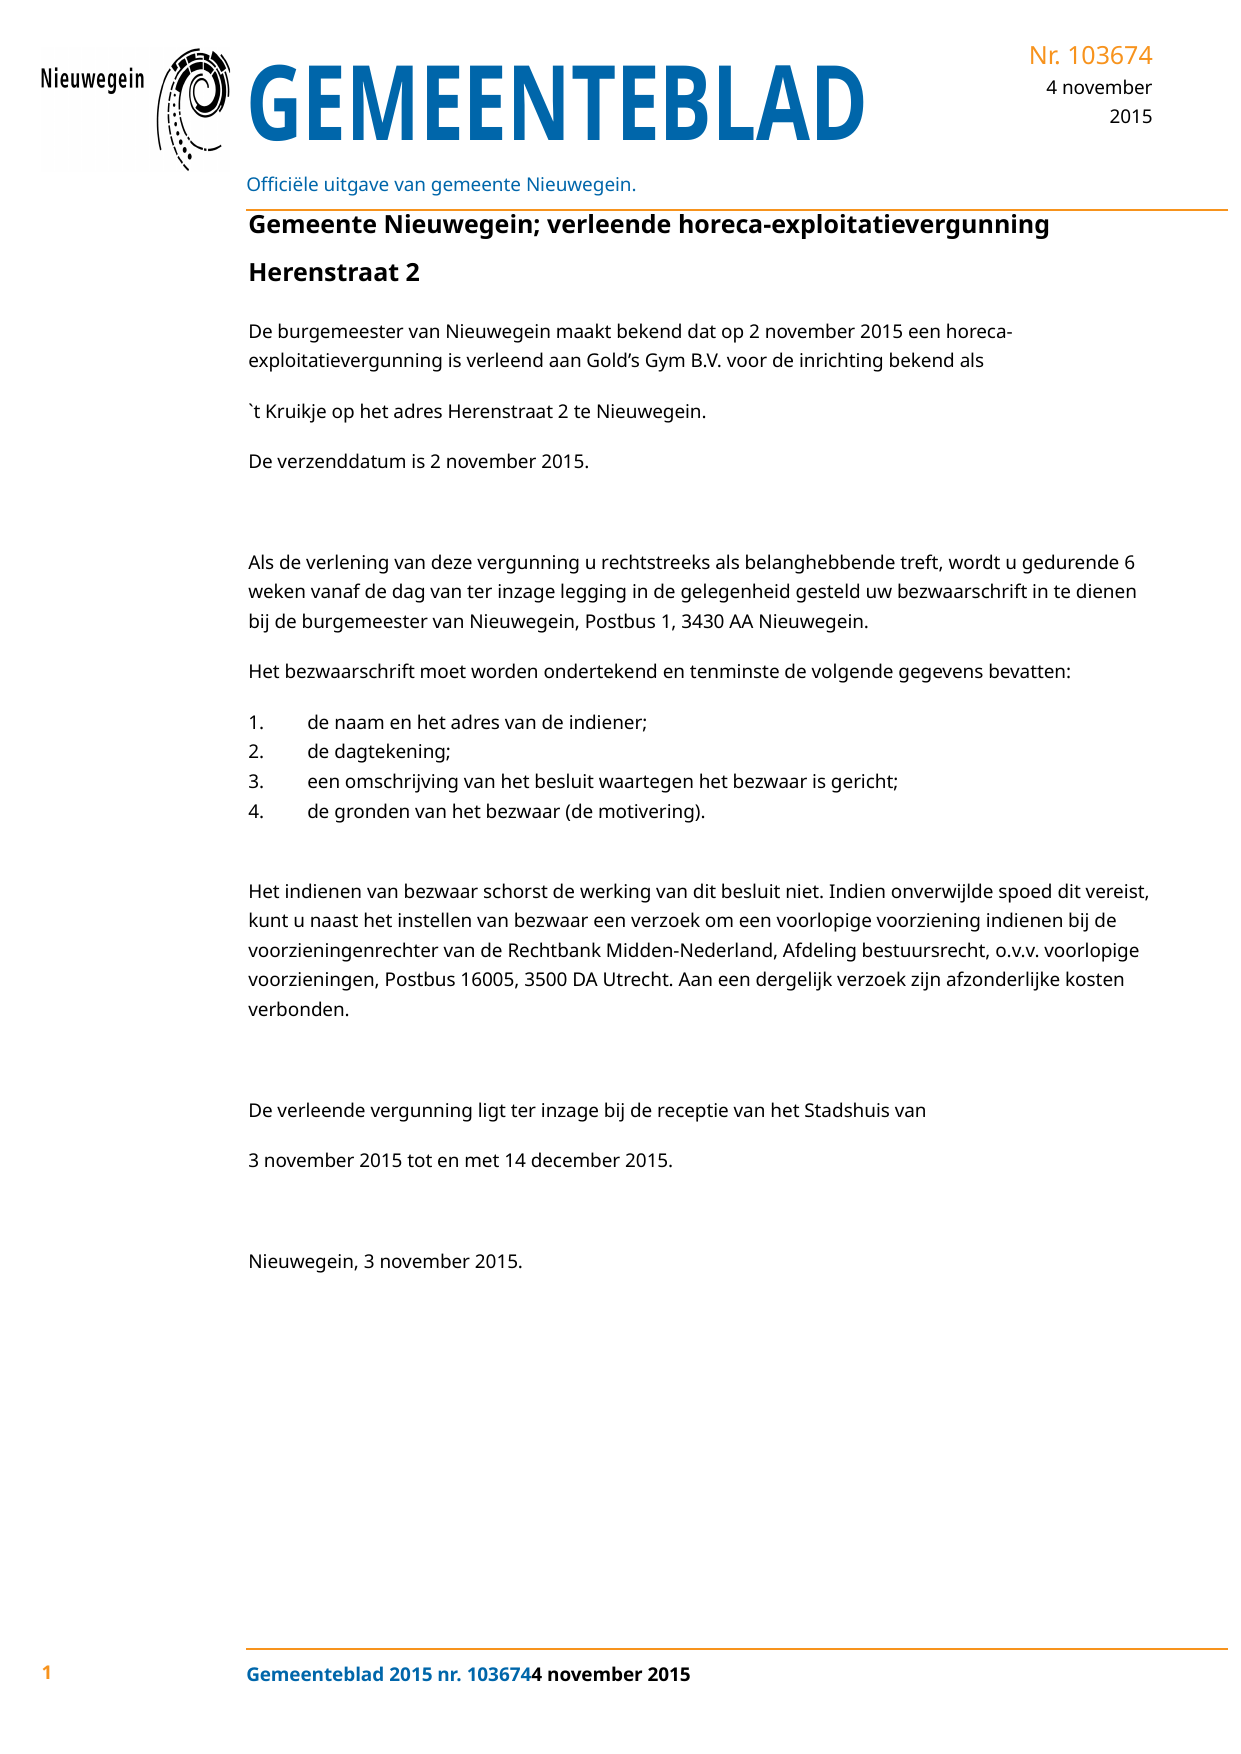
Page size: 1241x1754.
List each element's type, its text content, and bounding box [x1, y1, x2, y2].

text 3 november 2015 tot en met 14 december 2015. [248, 1147, 1152, 1173]
list een omschrijving van het besluit waartegen het bezwaar is gericht; [248, 768, 1152, 794]
text Gemeente Nieuwegein; verleende horeca-exploitatievergunning Herenstraat 2 [248, 211, 1152, 288]
text De verleende vergunning ligt ter inzage bij de receptie van het Stadshuis van [248, 1097, 1152, 1123]
text Als de verlening van deze vergunning u rechtstreeks als belanghebbende treft, wordt u gedurende 6 weken vanaf de dag van ter inzage legging in de gelegenheid gesteld uw bezwaarschrift in te dienen bij de burgemeester van Nieuwegein, Postbus 1, 3430 AA Nieuwegein. [248, 549, 1152, 634]
list de gronden van het bezwaar (de motivering). [248, 798, 1152, 824]
text Het bezwaarschrift moet worden ondertekend en tenminste de volgende gegevens bevatten: [248, 659, 1152, 684]
list de dagtekening; [248, 739, 1152, 764]
text De burgemeester van Nieuwegein maakt bekend dat op 2 november 2015 een horeca-exploitatievergunning is verleend aan Gold’s Gym B.V. voor de inrichting bekend als [248, 318, 1152, 373]
picture [41, 47, 231, 172]
text Het indienen van bezwaar schorst de werking van dit besluit niet. Indien onverwijlde spoed dit vereist, kunt u naast het instellen van bezwaar een verzoek om een voorlopige voorziening indienen bij de voorzieningenrechter van de Rechtbank Midden-Nederland, Afdeling bestuursrecht, o.v.v. voorlopige voorzieningen, Postbus 16005, 3500 DA Utrecht. Aan een dergelijk verzoek zijn afzonderlijke kosten verbonden. [248, 878, 1152, 1022]
text De verzenddatum is 2 november 2015. [248, 448, 1152, 474]
text Nieuwegein, 3 november 2015. [248, 1248, 1152, 1274]
text `t Kruikje op het adres Herenstraat 2 te Nieuwegein. [248, 398, 1152, 424]
list de naam en het adres van de indiener; [248, 709, 1152, 735]
